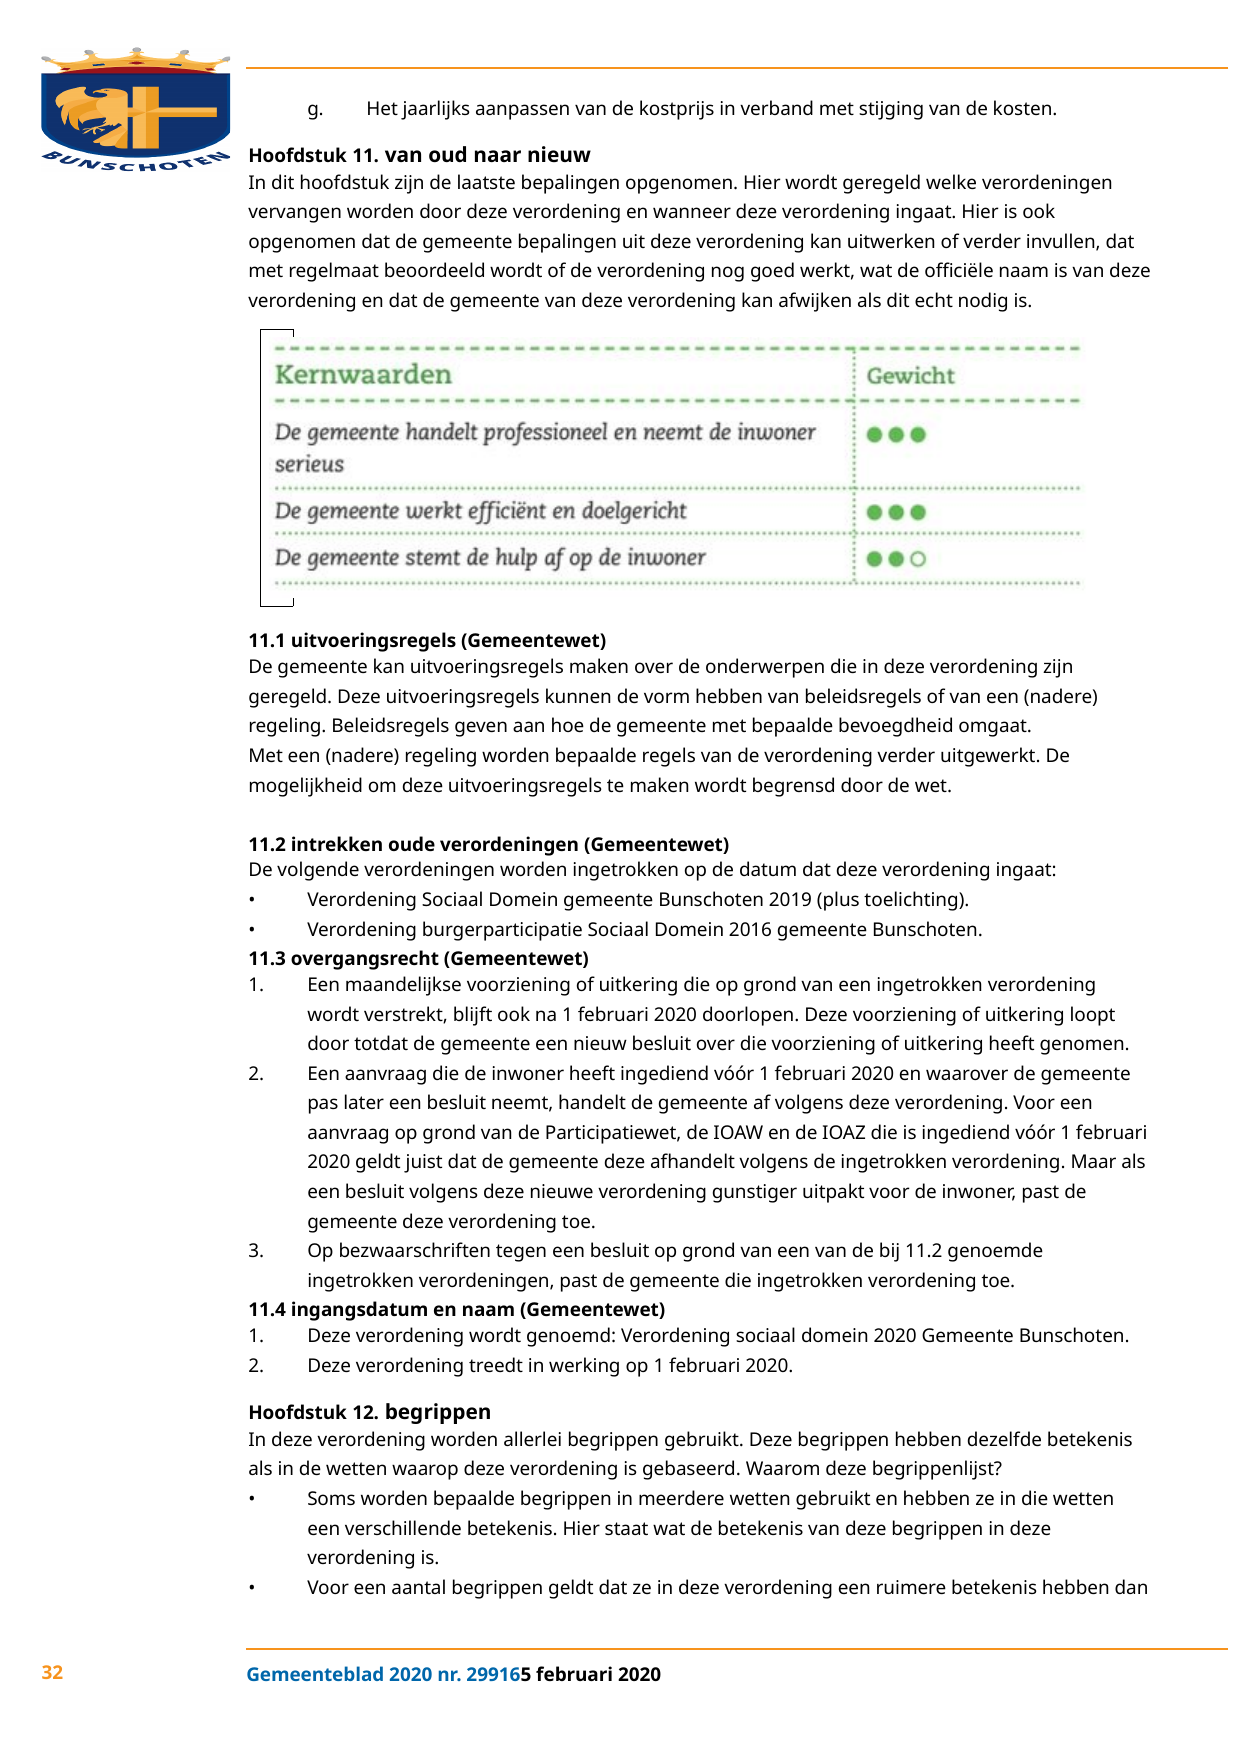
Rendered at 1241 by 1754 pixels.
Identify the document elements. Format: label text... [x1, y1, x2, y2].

list Voor een aantal begrippen geldt dat ze in deze verordening een ruimere betekenis hebben dan [248, 1574, 1152, 1599]
text 11.3 overgangsrecht (Gemeentewet) [248, 945, 1152, 971]
list Deze verordening treedt in werking op 1 februari 2020. [248, 1352, 1152, 1378]
text 11.2 intrekken oude verordeningen (Gemeentewet) [248, 831, 1152, 857]
picture [268, 337, 1096, 598]
text In deze verordening worden allerlei begrippen gebruikt. Deze begrippen hebben dezelfde betekenis als in de wetten waarop deze verordening is gebaseerd. Waarom deze begrippenlijst? [248, 1426, 1152, 1481]
picture [41, 47, 231, 172]
text 11.4 ingangsdatum en naam (Gemeentewet) [248, 1297, 1152, 1322]
list Het jaarlijks aanpassen van de kostprijs in verband met stijging van de kosten. [307, 95, 1152, 121]
text De volgende verordeningen worden ingetrokken op de datum dat deze verordening ingaat: [248, 857, 1152, 882]
text Met een (nadere) regeling worden bepaalde regels van de verordening verder uitgewerkt. De mogelijkheid om deze uitvoeringsregels te maken wordt begrensd door de wet. [248, 742, 1152, 797]
text Hoofdstuk 11. van oud naar nieuw [248, 140, 1152, 169]
text In dit hoofdstuk zijn de laatste bepalingen opgenomen. Hier wordt geregeld welke verordeningen vervangen worden door deze verordening en wanneer deze verordening ingaat. Hier is ook opgenomen dat de gemeente bepalingen uit deze verordening kan uitwerken of verder invullen, dat met regelmaat beoordeeld wordt of de verordening nog goed werkt, wat de officiële naam is van deze verordening en dat de gemeente van deze verordening kan afwijken als dit echt nodig is. [248, 169, 1152, 313]
list Deze verordening wordt genoemd: Verordening sociaal domein 2020 Gemeente Bunschoten. [248, 1322, 1152, 1348]
list Verordening burgerparticipatie Sociaal Domein 2016 gemeente Bunschoten. [248, 916, 1152, 942]
list Verordening Sociaal Domein gemeente Bunschoten 2019 (plus toelichting). [248, 886, 1152, 912]
list Op bezwaarschriften tegen een besluit op grond van een van de bij 11.2 genoemde ingetrokken verordeningen, past de gemeente die ingetrokken verordening toe. [248, 1237, 1152, 1293]
text De gemeente kan uitvoeringsregels maken over de onderwerpen die in deze verordening zijn geregeld. Deze uitvoeringsregels kunnen de vorm hebben van beleidsregels of van een (nadere) regeling. Beleidsregels geven aan hoe de gemeente met bepaalde bevoegdheid omgaat. [248, 653, 1152, 738]
list Soms worden bepaalde begrippen in meerdere wetten gebruikt en hebben ze in die wetten een verschillende betekenis. Hier staat wat de betekenis van deze begrippen in deze verordening is. [248, 1485, 1152, 1570]
text Hoofdstuk 12. begrippen [248, 1397, 1152, 1426]
list Een aanvraag die de inwoner heeft ingediend vóór 1 februari 2020 en waarover de gemeente pas later een besluit neemt, handelt de gemeente af volgens deze verordening. Voor een aanvraag op grond van de Participatiewet, de IOAW en de IOAZ die is ingediend vóór 1 februari 2020 geldt juist dat de gemeente deze afhandelt volgens de ingetrokken verordening. Maar als een besluit volgens deze nieuwe verordening gunstiger uitpakt voor de inwoner, past de gemeente deze verordening toe. [248, 1060, 1152, 1233]
list Een maandelijkse voorziening of uitkering die op grond van een ingetrokken verordening wordt verstrekt, blijft ook na 1 februari 2020 doorlopen. Deze voorziening of uitkering loopt door totdat de gemeente een nieuw besluit over die voorziening of uitkering heeft genomen. [248, 971, 1152, 1056]
text 11.1 uitvoeringsregels (Gemeentewet) [248, 628, 1152, 653]
